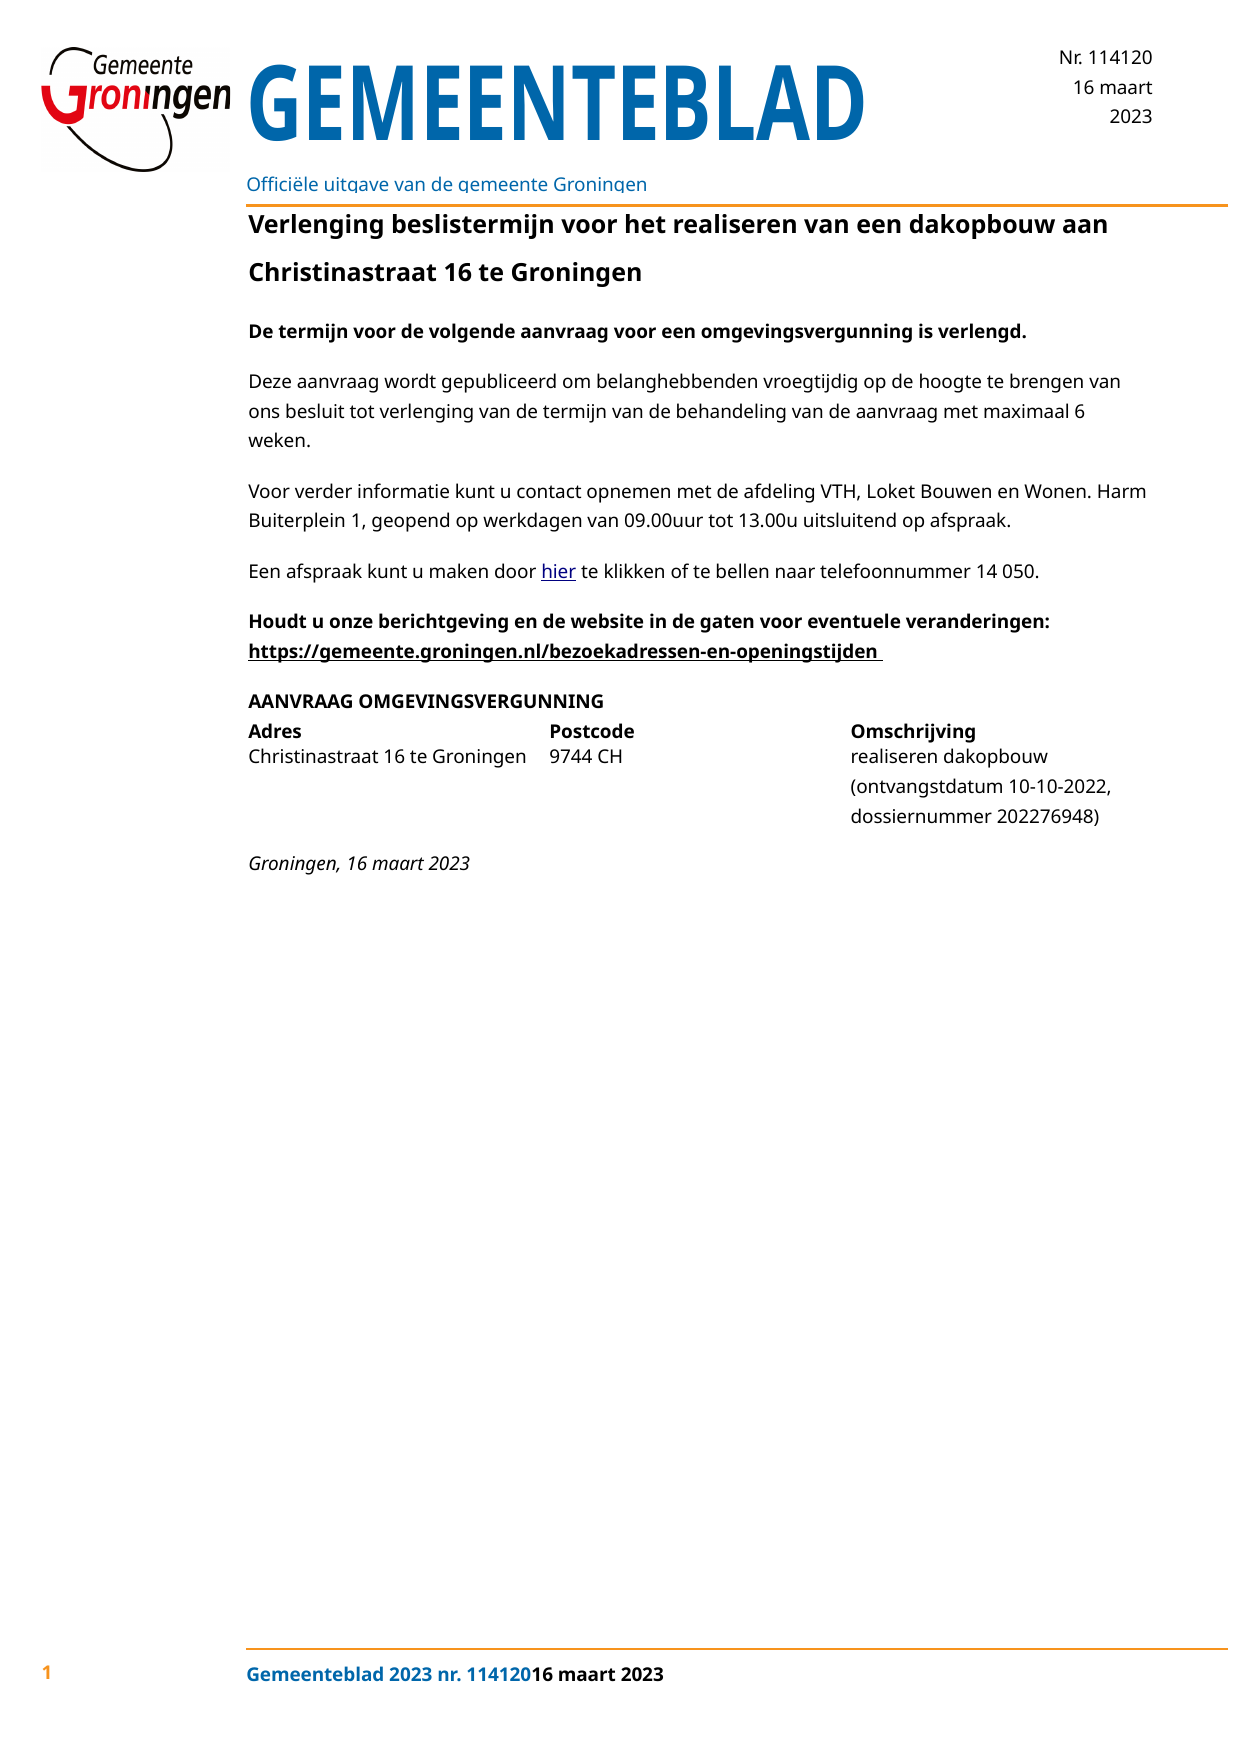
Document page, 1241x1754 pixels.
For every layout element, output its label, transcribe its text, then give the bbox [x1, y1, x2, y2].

picture [41, 47, 231, 172]
table_header Omschrijving [850, 718, 1152, 744]
text Houdt u onze berichtgeving en de website in de gaten voor eventuele veranderingen: https://gemeente.groningen.nl/bezoekadressen-en-openingstijden [248, 608, 1152, 664]
table_cell Christinastraat 16 te Groningen [248, 744, 549, 829]
table_header Postcode [549, 718, 850, 744]
table_cell realiseren dakopbouw (ontvangstdatum 10-10-2022, dossiernummer 202276948) [850, 744, 1152, 829]
table_header Adres [248, 718, 549, 744]
text Groningen, 16 maart 2023 [248, 850, 1152, 876]
text Verlenging beslistermijn voor het realiseren van een dakopbouw aan Christinastraat 16 te Groningen [248, 207, 1152, 288]
text Voor verder informatie kunt u contact opnemen met de afdeling VTH, Loket Bouwen en Wonen. Harm Buiterplein 1, geopend op werkdagen van 09.00uur tot 13.00u uitsluitend op afspraak. [248, 478, 1152, 533]
text Een afspraak kunt u maken door hier te klikken of te bellen naar telefoonnummer 14 050. [248, 558, 1152, 584]
text Deze aanvraag wordt gepubliceerd om belanghebbenden vroegtijdig op de hoogte te brengen van ons besluit tot verlenging van de termijn van de behandeling van de aanvraag met maximaal 6 weken. [248, 368, 1152, 453]
text De termijn voor de volgende aanvraag voor een omgevingsvergunning is verlengd. [248, 318, 1152, 344]
table_cell 9744 CH [549, 744, 850, 829]
text AANVRAAG OMGEVINGSVERGUNNING [248, 688, 1152, 714]
